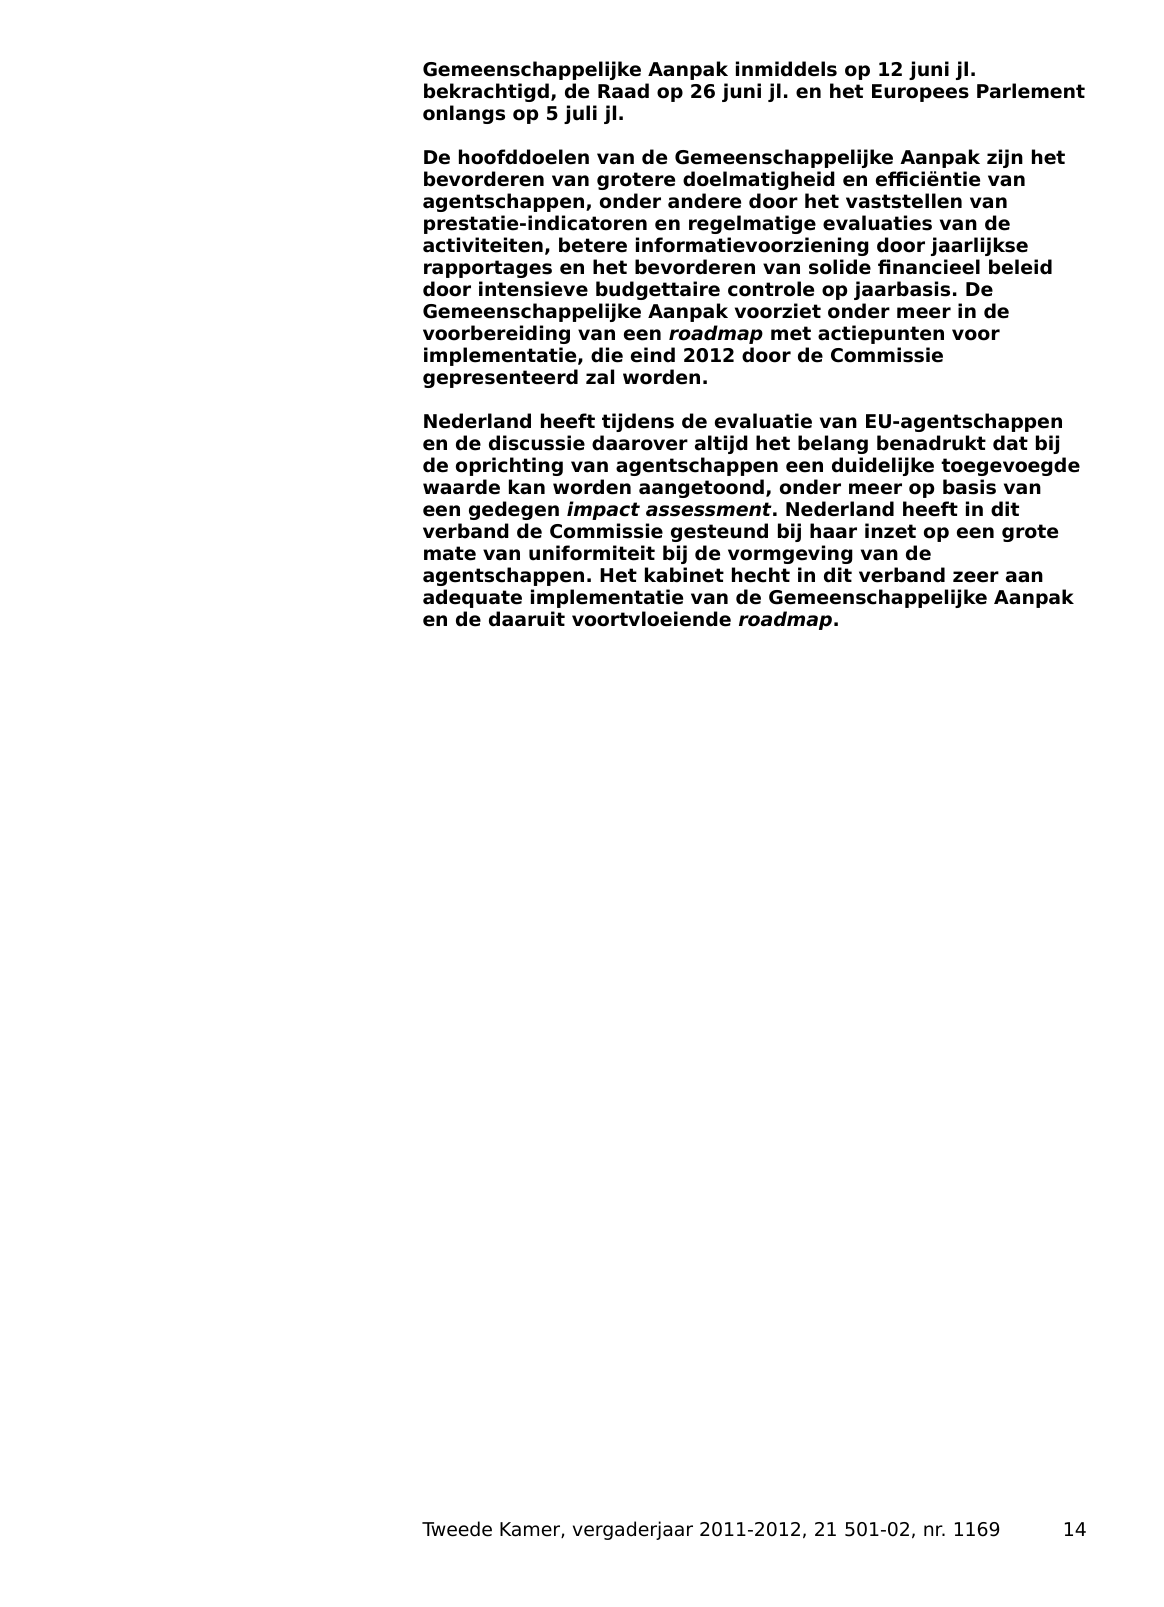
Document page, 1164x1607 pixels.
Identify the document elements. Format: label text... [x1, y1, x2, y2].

text De hoofddoelen van de Gemeenschappelijke Aanpak zijn het bevorderen van grotere doelmatigheid en efficiëntie van agentschappen, onder andere door het vaststellen van prestatie-indicatoren en regelmatige evaluaties van de activiteiten, betere informatievoorziening door jaarlijkse rapportages en het bevorderen van solide financieel beleid door intensieve budgettaire controle op jaarbasis. De Gemeenschappelijke Aanpak voorziet onder meer in de voorbereiding van een roadmap met actiepunten voor implementatie, die eind 2012 door de Commissie gepresenteerd zal worden. [422, 147, 1087, 389]
text Nederland heeft tijdens de evaluatie van EU-agentschappen en de discussie daarover altijd het belang benadrukt dat bij de oprichting van agentschappen een duidelijke toegevoegde waarde kan worden aangetoond, onder meer op basis van een gedegen impact assessment. Nederland heeft in dit verband de Commissie gesteund bij haar inzet op een grote mate van uniformiteit bij de vormgeving van de agentschappen. Het kabinet hecht in dit verband zeer aan adequate implementatie van de Gemeenschappelijke Aanpak en de daaruit voortvloeiende roadmap. [422, 411, 1087, 631]
text Gemeenschappelijke Aanpak inmiddels op 12 juni jl. bekrachtigd, de Raad op 26 juni jl. en het Europees Parlement onlangs op 5 juli jl. [422, 59, 1087, 125]
